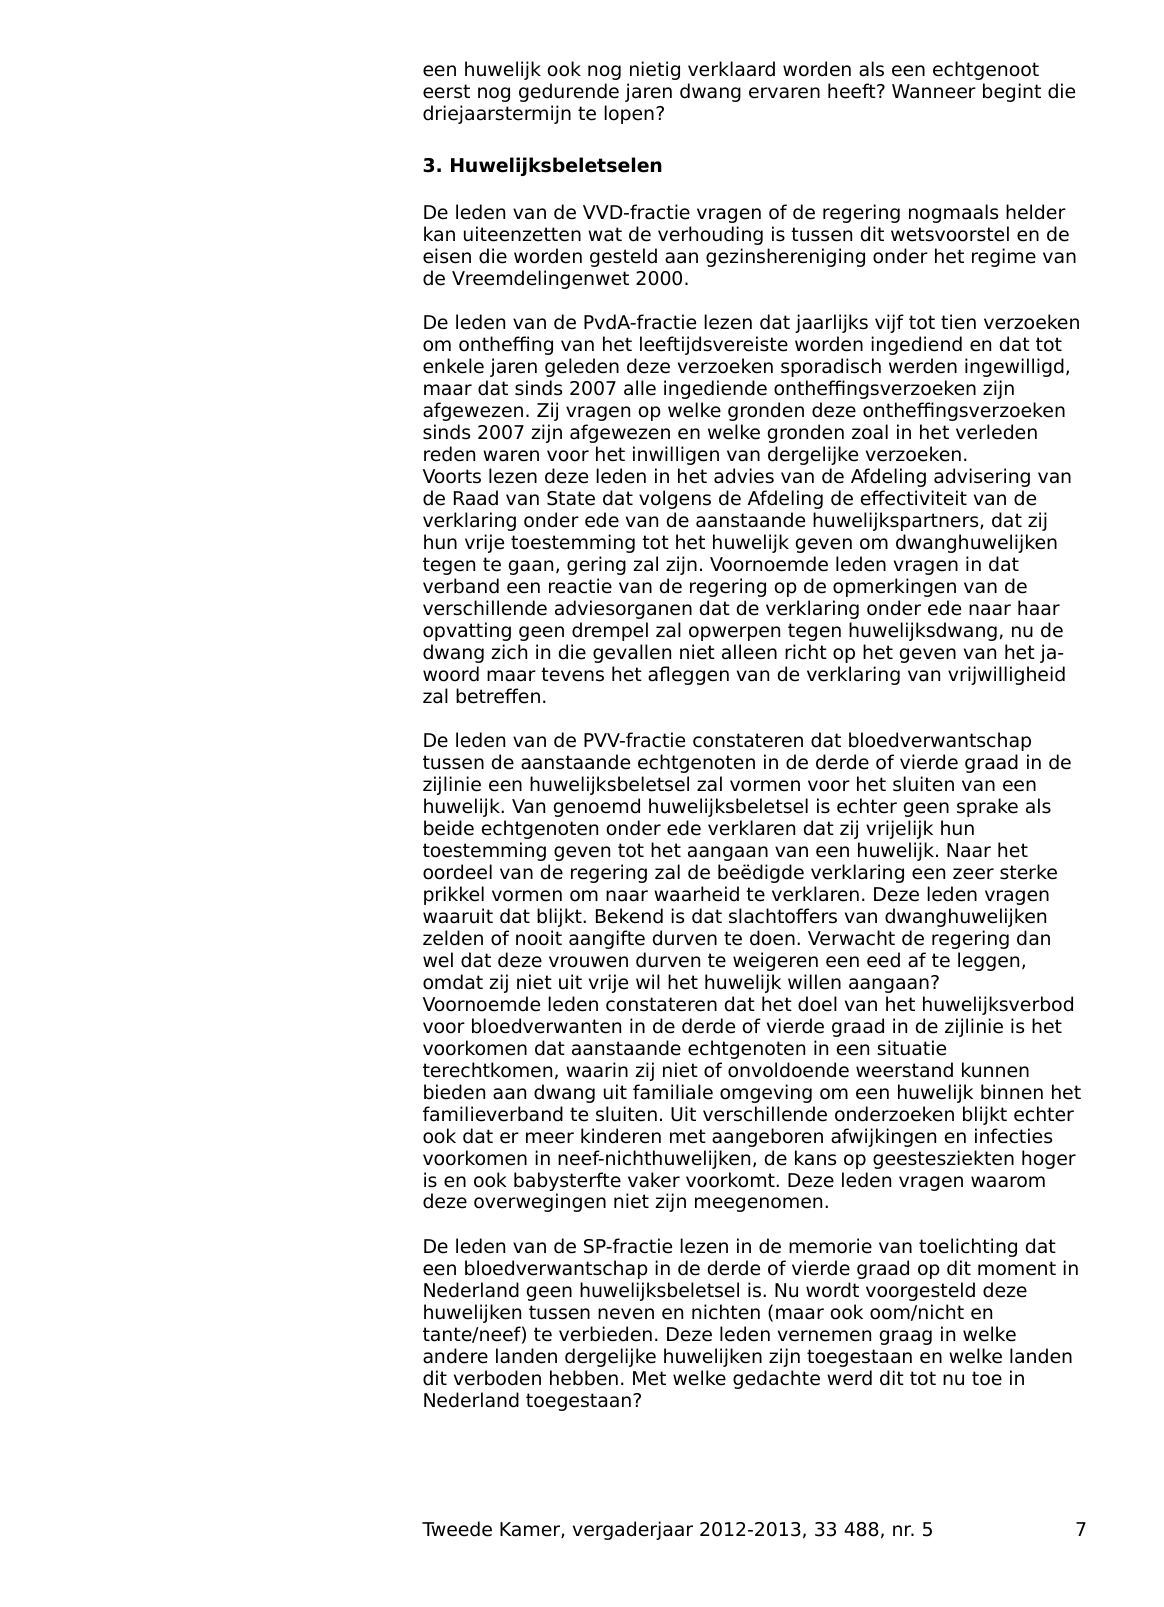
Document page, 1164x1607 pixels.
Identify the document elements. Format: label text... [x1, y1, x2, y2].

text De leden van de PvdA-fractie lezen dat jaarlijks vijf tot tien verzoeken om ontheffing van het leeftijdsvereiste worden ingediend en dat tot enkele jaren geleden deze verzoeken sporadisch werden ingewilligd, maar dat sinds 2007 alle ingediende ontheffingsverzoeken zijn afgewezen. Zij vragen op welke gronden deze ontheffingsverzoeken sinds 2007 zijn afgewezen en welke gronden zoal in het verleden reden waren voor het inwilligen van dergelijke verzoeken. [422, 312, 1087, 466]
subtitle 3. Huwelijksbeletselen [422, 155, 1087, 177]
text een huwelijk ook nog nietig verklaard worden als een echtgenoot eerst nog gedurende jaren dwang ervaren heeft? Wanneer begint die driejaarstermijn te lopen? [422, 59, 1087, 125]
text De leden van de PVV-fractie constateren dat bloedverwantschap tussen de aanstaande echtgenoten in de derde of vierde graad in de zijlinie een huwelijksbeletsel zal vormen voor het sluiten van een huwelijk. Van genoemd huwelijksbeletsel is echter geen sprake als beide echtgenoten onder ede verklaren dat zij vrijelijk hun toestemming geven tot het aangaan van een huwelijk. Naar het oordeel van de regering zal de beëdigde verklaring een zeer sterke prikkel vormen om naar waarheid te verklaren. Deze leden vragen waaruit dat blijkt. Bekend is dat slachtoffers van dwanghuwelijken zelden of nooit aangifte durven te doen. Verwacht de regering dan wel dat deze vrouwen durven te weigeren een eed af te leggen, omdat zij niet uit vrije wil het huwelijk willen aangaan? [422, 730, 1087, 994]
text De leden van de VVD-fractie vragen of de regering nogmaals helder kan uiteenzetten wat de verhouding is tussen dit wetsvoorstel en de eisen die worden gesteld aan gezinshereniging onder het regime van de Vreemdelingenwet 2000. [422, 202, 1087, 290]
text Voornoemde leden constateren dat het doel van het huwelijksverbod voor bloedverwanten in de derde of vierde graad in de zijlinie is het voorkomen dat aanstaande echtgenoten in een situatie terechtkomen, waarin zij niet of onvoldoende weerstand kunnen bieden aan dwang uit familiale omgeving om een huwelijk binnen het familieverband te sluiten. Uit verschillende onderzoeken blijkt echter ook dat er meer kinderen met aangeboren afwijkingen en infecties voorkomen in neef-nichthuwelijken, de kans op geestesziekten hoger is en ook babysterfte vaker voorkomt. Deze leden vragen waarom deze overwegingen niet zijn meegenomen. [422, 994, 1087, 1213]
text De leden van de SP-fractie lezen in de memorie van toelichting dat een bloedverwantschap in de derde of vierde graad op dit moment in Nederland geen huwelijksbeletsel is. Nu wordt voorgesteld deze huwelijken tussen neven en nichten (maar ook oom/nicht en tante/neef) te verbieden. Deze leden vernemen graag in welke andere landen dergelijke huwelijken zijn toegestaan en welke landen dit verboden hebben. Met welke gedachte werd dit tot nu toe in Nederland toegestaan? [422, 1236, 1087, 1411]
text Voorts lezen deze leden in het advies van de Afdeling advisering van de Raad van State dat volgens de Afdeling de effectiviteit van de verklaring onder ede van de aanstaande huwelijkspartners, dat zij hun vrije toestemming tot het huwelijk geven om dwanghuwelijken tegen te gaan, gering zal zijn. Voornoemde leden vragen in dat verband een reactie van de regering op de opmerkingen van de verschillende adviesorganen dat de verklaring onder ede naar haar opvatting geen drempel zal opwerpen tegen huwelijksdwang, nu de dwang zich in die gevallen niet alleen richt op het geven van het ja-woord maar tevens het afleggen van de verklaring van vrijwilligheid zal betreffen. [422, 466, 1087, 708]
